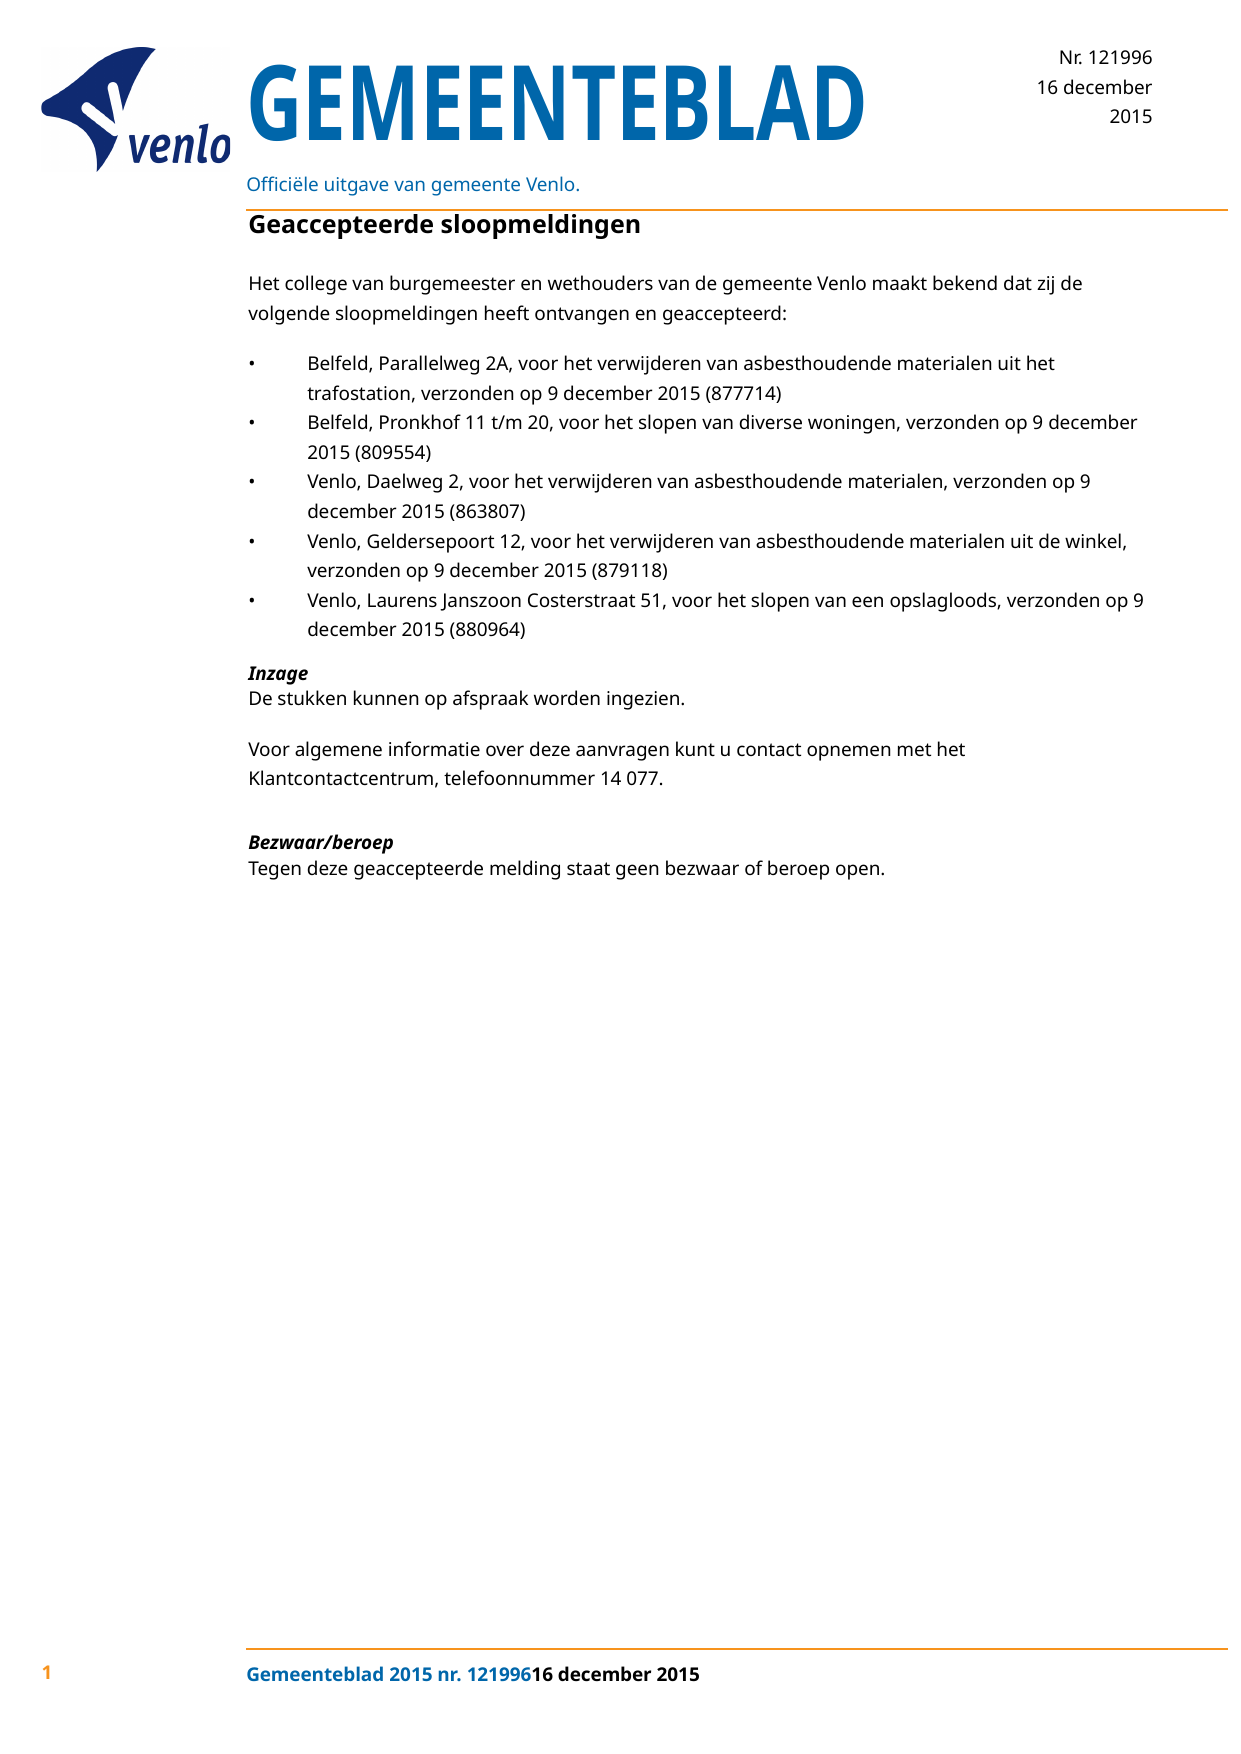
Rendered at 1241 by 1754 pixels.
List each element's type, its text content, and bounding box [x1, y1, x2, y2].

text Het college van burgemeester en wethouders van de gemeente Venlo maakt bekend dat zij de volgende sloopmeldingen heeft ontvangen en geaccepteerd: [248, 270, 1152, 326]
text Tegen deze geaccepteerde melding staat geen bezwaar of beroep open. [248, 855, 1152, 881]
text Inzage [248, 660, 1152, 685]
list Belfeld, Parallelweg 2A, voor het verwijderen van asbesthoudende materialen uit het trafostation, verzonden op 9 december 2015 (877714) [248, 350, 1152, 406]
text Bezwaar/beroep [248, 829, 1152, 855]
picture [41, 47, 231, 172]
list Belfeld, Pronkhof 11 t/m 20, voor het slopen van diverse woningen, verzonden op 9 december 2015 (809554) [248, 409, 1152, 465]
list Venlo, Laurens Janszoon Costerstraat 51, voor het slopen van een opslagloods, verzonden op 9 december 2015 (880964) [248, 587, 1152, 642]
list Venlo, Geldersepoort 12, voor het verwijderen van asbesthoudende materialen uit de winkel, verzonden op 9 december 2015 (879118) [248, 528, 1152, 583]
text De stukken kunnen op afspraak worden ingezien. [248, 685, 1152, 711]
list Venlo, Daelweg 2, voor het verwijderen van asbesthoudende materialen, verzonden op 9 december 2015 (863807) [248, 469, 1152, 524]
text Geaccepteerde sloopmeldingen [248, 211, 1152, 241]
text Voor algemene informatie over deze aanvragen kunt u contact opnemen met het Klantcontactcentrum, telefoonnummer 14 077. [248, 736, 1152, 791]
